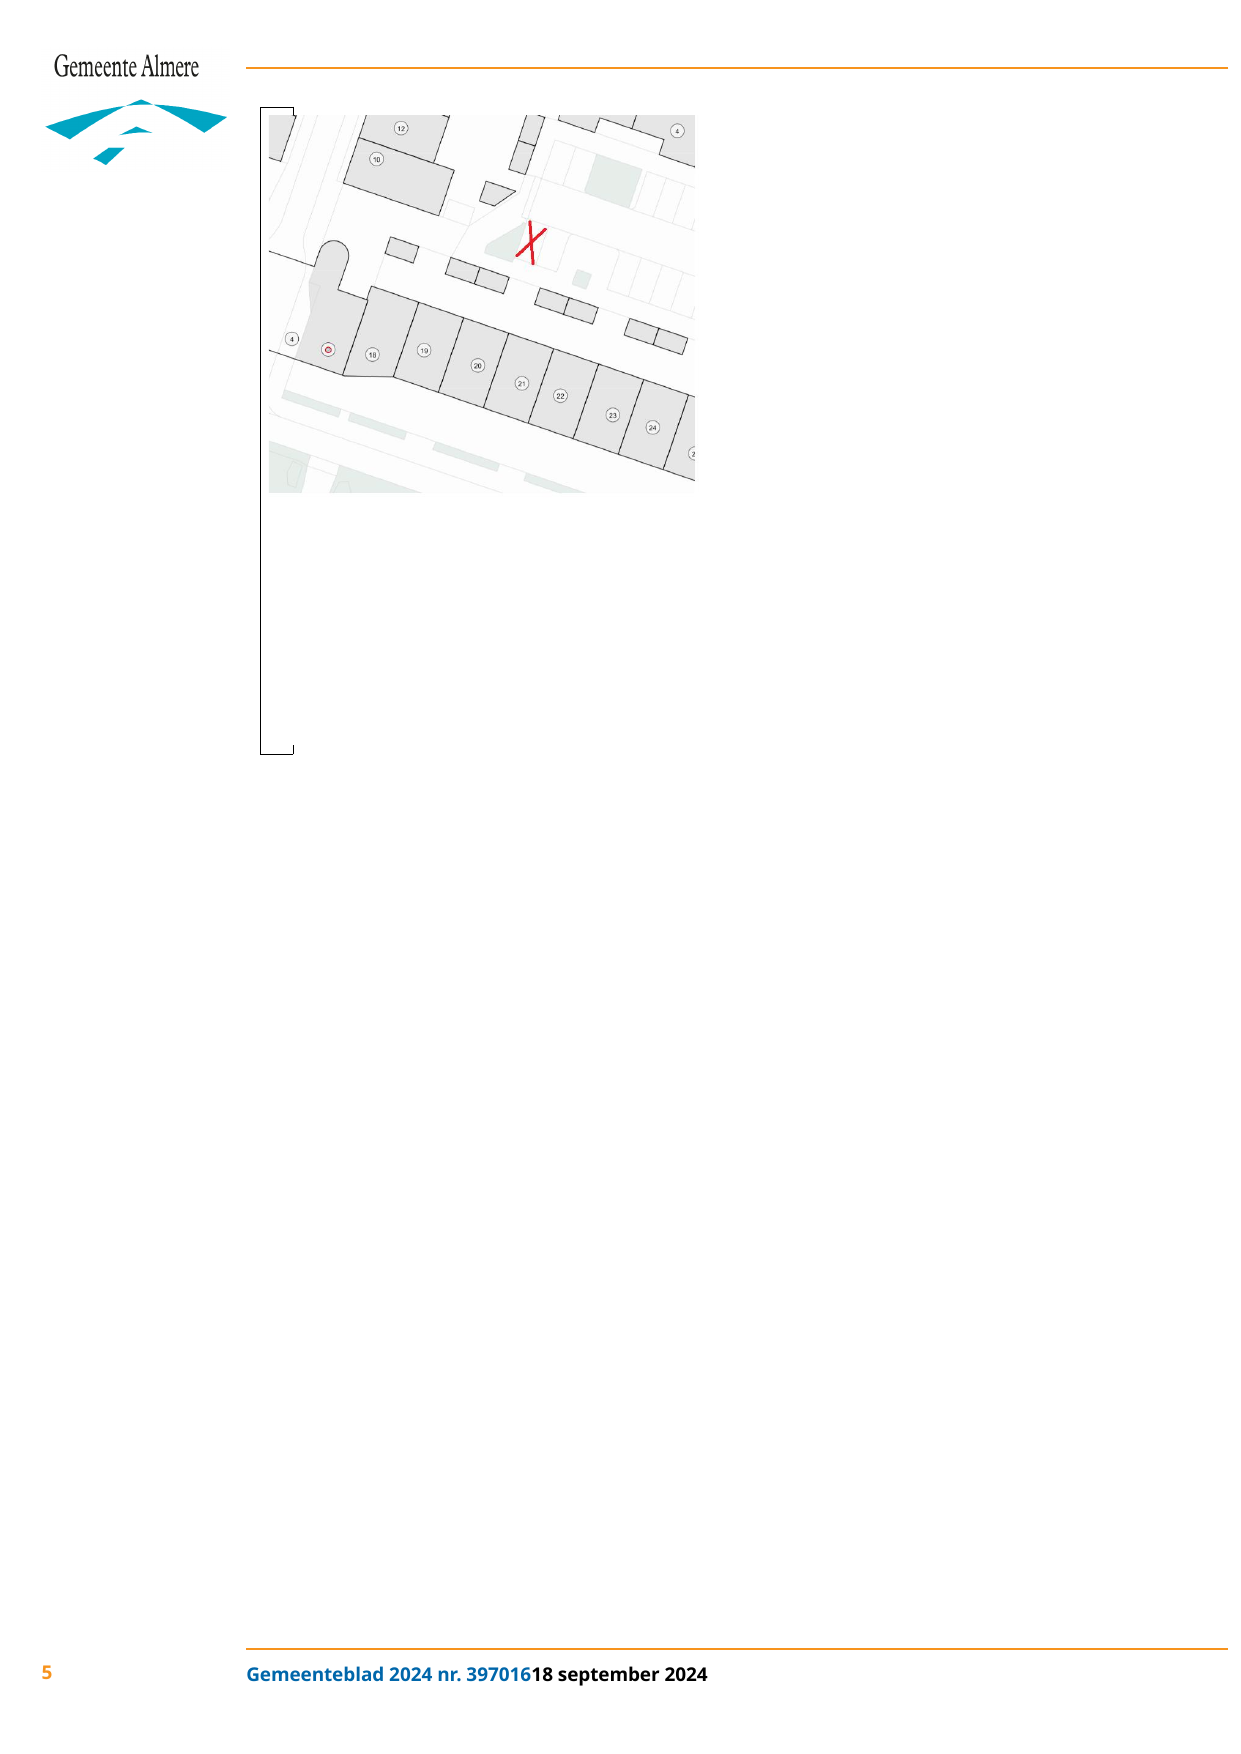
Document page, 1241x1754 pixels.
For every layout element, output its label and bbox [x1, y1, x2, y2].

picture [41, 47, 231, 172]
picture [268, 115, 1173, 745]
